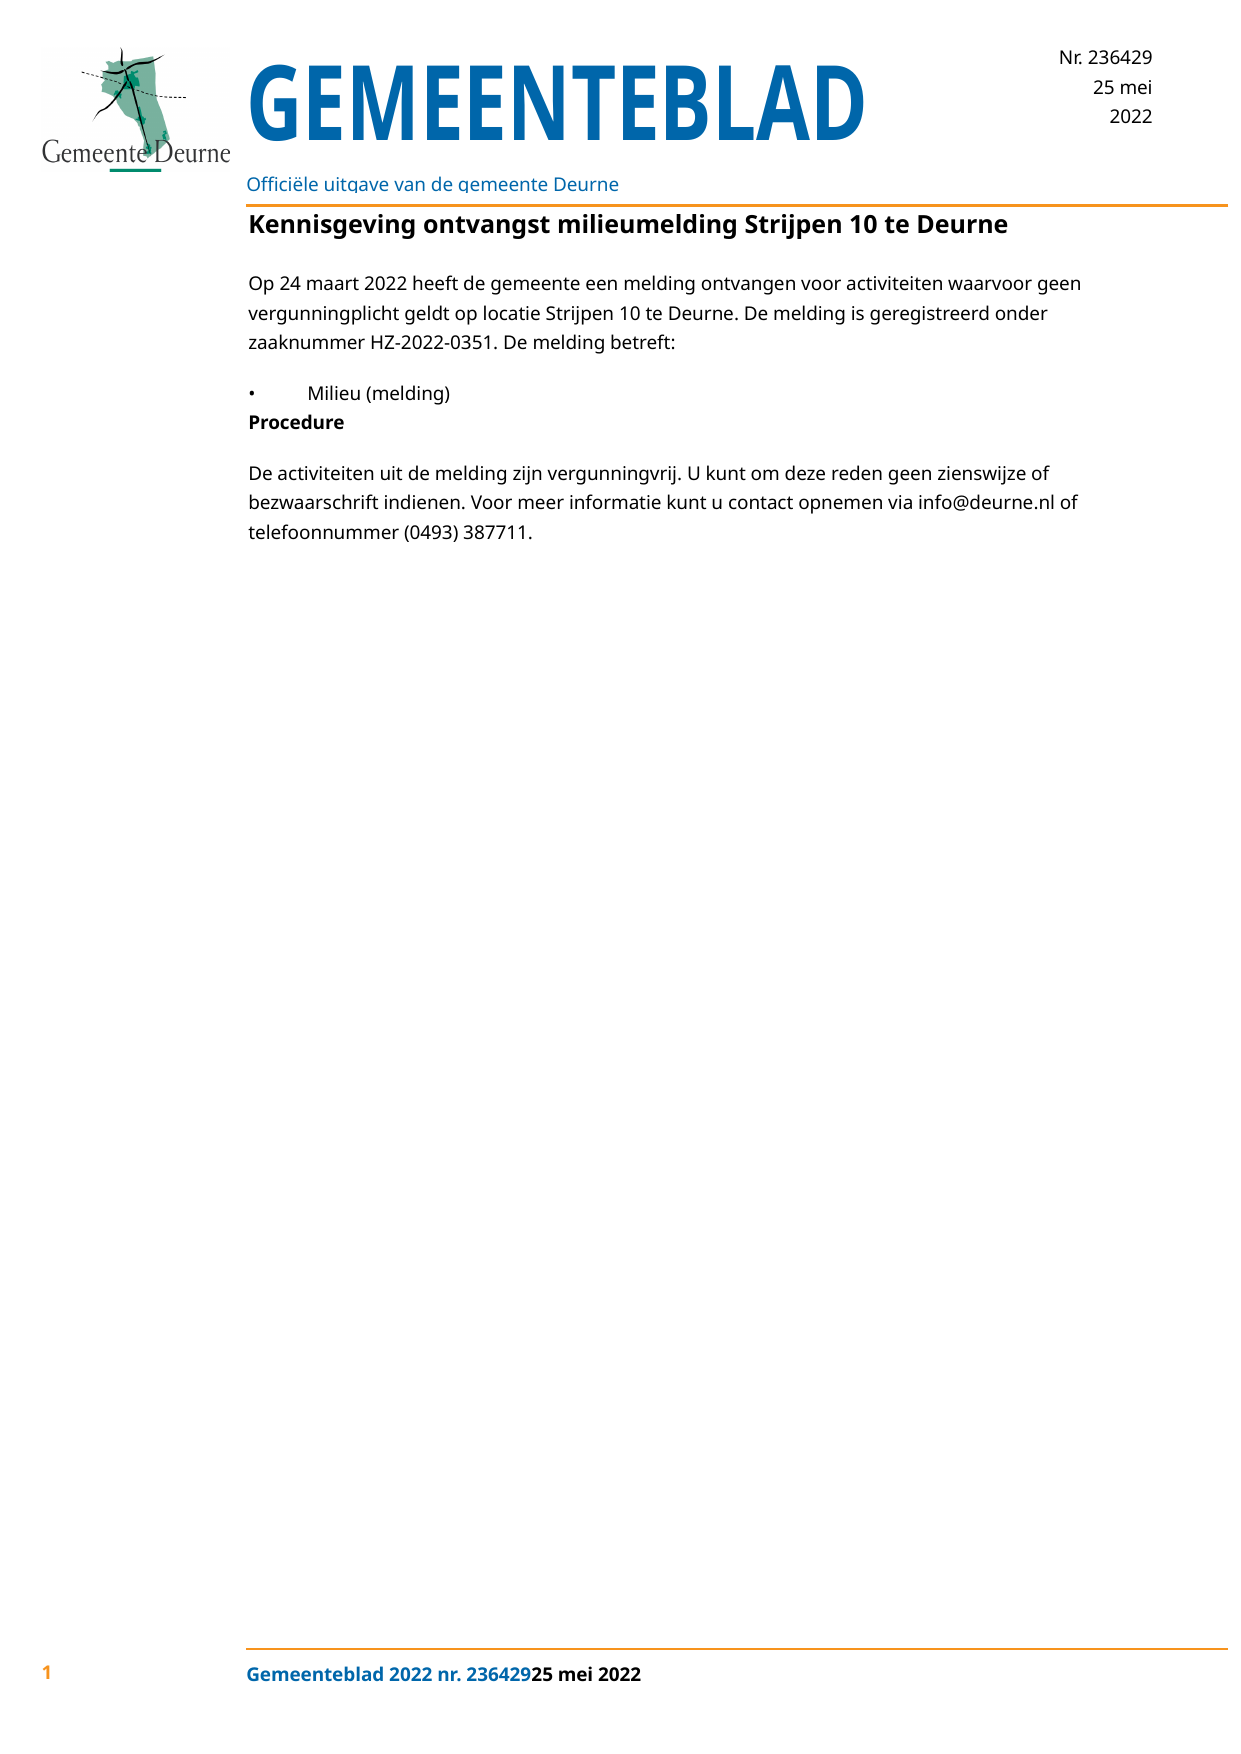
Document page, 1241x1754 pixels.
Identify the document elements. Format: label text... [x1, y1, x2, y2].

text Procedure [248, 409, 1152, 435]
list Milieu (melding) [248, 380, 1152, 406]
text Kennisgeving ontvangst milieumelding Strijpen 10 te Deurne [248, 207, 1152, 241]
text Op 24 maart 2022 heeft de gemeente een melding ontvangen voor activiteiten waarvoor geen vergunningplicht geldt op locatie Strijpen 10 te Deurne. De melding is geregistreerd onder zaaknummer HZ-2022-0351. De melding betreft: [248, 270, 1152, 355]
text De activiteiten uit de melding zijn vergunningvrij. U kunt om deze reden geen zienswijze of bezwaarschrift indienen. Voor meer informatie kunt u contact opnemen via info@deurne.nl of telefoonnummer (0493) 387711. [248, 460, 1152, 545]
picture [41, 47, 231, 172]
